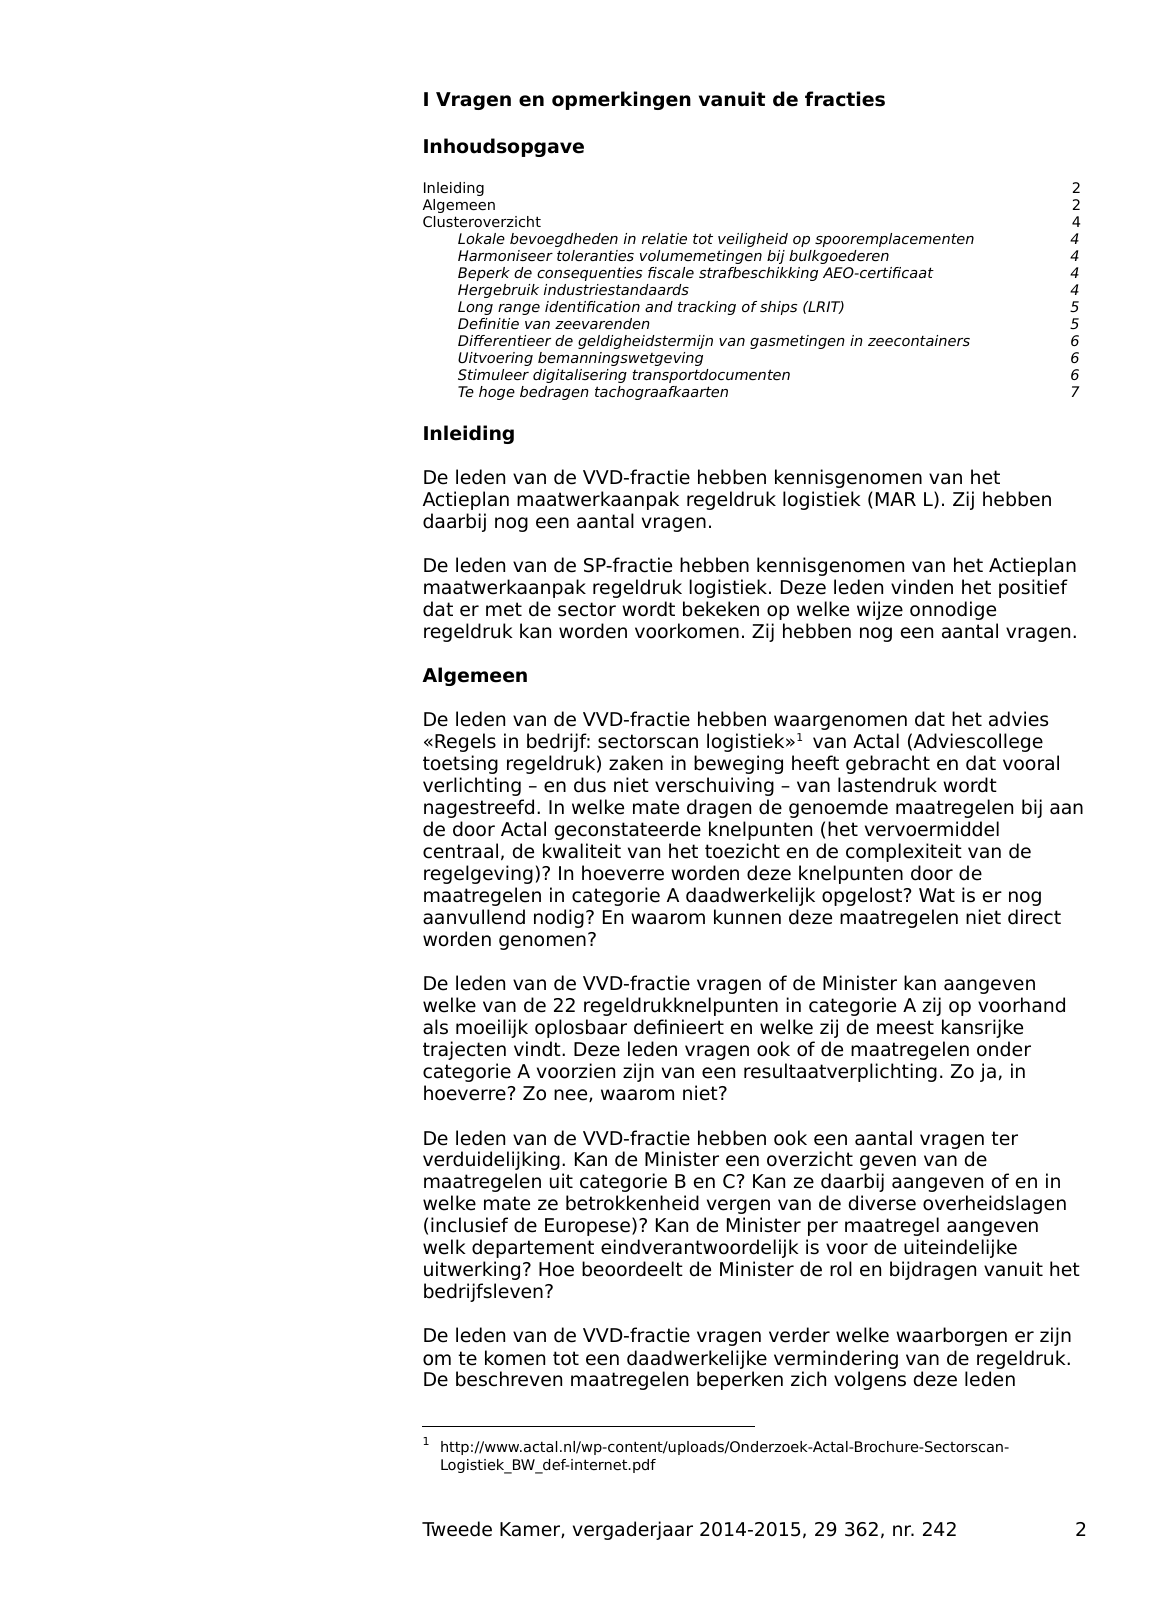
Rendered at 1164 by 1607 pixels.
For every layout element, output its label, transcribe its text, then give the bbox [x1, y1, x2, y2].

table_cell Clusteroverzicht [422, 214, 1013, 231]
table_cell 4 [1013, 214, 1087, 231]
table_cell 6 [1013, 367, 1087, 384]
table_cell 4 [1013, 248, 1087, 265]
table_cell [422, 282, 452, 299]
text De leden van de VVD-fractie vragen of de Minister kan aangeven welke van de 22 regeldrukknelpunten in categorie A zij op voorhand als moeilijk oplosbaar definieert en welke zij de meest kansrijke trajecten vindt. Deze leden vragen ook of de maatregelen onder categorie A voorzien zijn van een resultaatverplichting. Zo ja, in hoeverre? Zo nee, waarom niet? [422, 973, 1087, 1105]
text De leden van de VVD-fractie hebben ook een aantal vragen ter verduidelijking. Kan de Minister een overzicht geven van de maatregelen uit categorie B en C? Kan ze daarbij aangeven of en in welke mate ze betrokkenheid vergen van de diverse overheidslagen (inclusief de Europese)? Kan de Minister per maatregel aangeven welk departement eindverantwoordelijk is voor de uiteindelijke uitwerking? Hoe beoordeelt de Minister de rol en bijdragen vanuit het bedrijfsleven? [422, 1127, 1087, 1303]
table_cell Harmoniseer toleranties volumemetingen bij bulkgoederen [452, 248, 1013, 265]
table_cell Algemeen [422, 197, 1013, 214]
text De leden van de VVD-fractie vragen verder welke waarborgen er zijn om te komen tot een daadwerkelijke vermindering van de regeldruk. De beschreven maatregelen beperken zich volgens deze leden [422, 1325, 1087, 1391]
subtitle Inhoudsopgave [422, 136, 1087, 158]
table_cell 4 [1013, 265, 1087, 282]
table_cell Definitie van zeevarenden [452, 316, 1013, 333]
table_cell [422, 248, 452, 265]
table_cell [422, 231, 452, 248]
table_cell [422, 299, 452, 316]
table_cell Lokale bevoegdheden in relatie tot veiligheid op spooremplacementen [452, 231, 1013, 248]
subtitle Inleiding [422, 423, 1087, 445]
table_cell [422, 384, 452, 401]
table_cell [422, 316, 452, 333]
subtitle Algemeen [422, 665, 1087, 687]
table_cell 5 [1013, 299, 1087, 316]
table_header 2 [1013, 180, 1087, 197]
text De leden van de VVD-fractie hebben waargenomen dat het advies «Regels in bedrijf: sectorscan logistiek» van Actal (Adviescollege toetsing regeldruk) zaken in beweging heeft gebracht en dat vooral verlichting – en dus niet verschuiving – van lastendruk wordt nagestreefd. In welke mate dragen de genoemde maatregelen bij aan de door Actal geconstateerde knelpunten (het vervoermiddel centraal, de kwaliteit van het toezicht en de complexiteit van de regelgeving)? In hoeverre worden deze knelpunten door de maatregelen in categorie A daadwerkelijk opgelost? Wat is er nog aanvullend nodig? En waarom kunnen deze maatregelen niet direct worden genomen? [422, 709, 1087, 951]
table_cell 2 [1013, 197, 1087, 214]
subtitle I Vragen en opmerkingen vanuit de fracties [422, 89, 1087, 111]
table_cell 6 [1013, 350, 1087, 367]
table_cell Uitvoering bemanningswetgeving [452, 350, 1013, 367]
table_cell 6 [1013, 333, 1087, 350]
table_cell Stimuleer digitalisering transportdocumenten [452, 367, 1013, 384]
table_cell Te hoge bedragen tachograafkaarten [452, 384, 1013, 401]
table_cell 5 [1013, 316, 1087, 333]
table_header Inleiding [422, 180, 1013, 197]
text De leden van de VVD-fractie hebben kennisgenomen van het Actieplan maatwerkaanpak regeldruk logistiek (MAR L). Zij hebben daarbij nog een aantal vragen. [422, 467, 1087, 533]
table_cell [422, 265, 452, 282]
table_cell Hergebruik industriestandaards [452, 282, 1013, 299]
table_cell 7 [1013, 384, 1087, 401]
table_cell [422, 367, 452, 384]
table_cell Long range identification and tracking of ships (LRIT) [452, 299, 1013, 316]
table_cell Differentieer de geldigheidstermijn van gasmetingen in zeecontainers [452, 333, 1013, 350]
table_cell 4 [1013, 231, 1087, 248]
table_cell Beperk de consequenties fiscale strafbeschikking AEO-certificaat [452, 265, 1013, 282]
text De leden van de SP-fractie hebben kennisgenomen van het Actieplan maatwerkaanpak regeldruk logistiek. Deze leden vinden het positief dat er met de sector wordt bekeken op welke wijze onnodige regeldruk kan worden voorkomen. Zij hebben nog een aantal vragen. [422, 555, 1087, 643]
table_cell [422, 350, 452, 367]
table_cell 4 [1013, 282, 1087, 299]
text http://www.actal.nl/wp-content/uploads/Onderzoek-Actal-Brochure-Sectorscan-Logistiek_BW_def-internet.pdf [422, 1435, 1087, 1474]
table_cell [422, 333, 452, 350]
